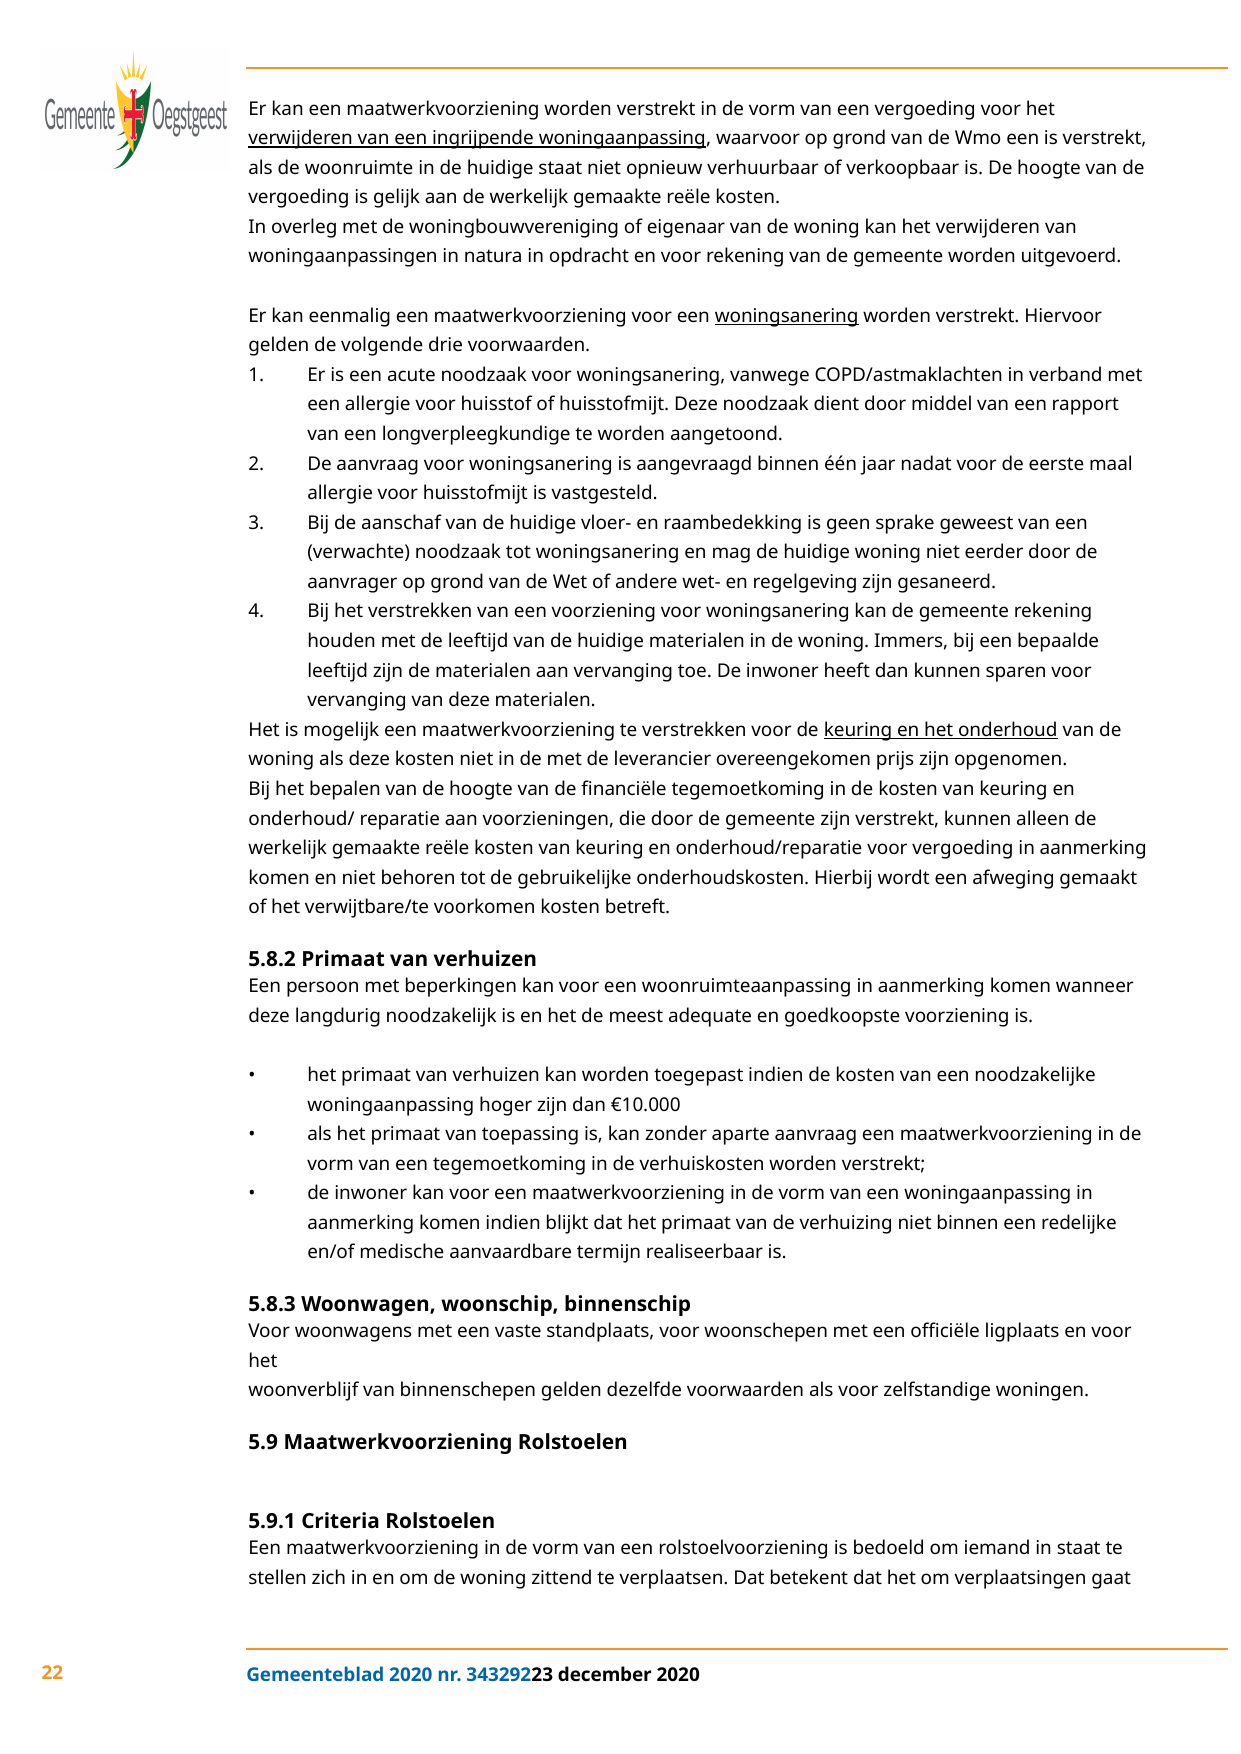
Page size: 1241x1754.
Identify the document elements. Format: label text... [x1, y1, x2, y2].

text Een maatwerkvoorziening in de vorm van een rolstoelvoorziening is bedoeld om iemand in staat te stellen zich in en om de woning zittend te verplaatsen. Dat betekent dat het om verplaatsingen gaat [248, 1534, 1152, 1590]
text woonverblijf van binnenschepen gelden dezelfde voorwaarden als voor zelfstandige woningen. [248, 1377, 1152, 1402]
list Bij de aanschaf van de huidige vloer- en raambedekking is geen sprake geweest van een (verwachte) noodzaak tot woningsanering en mag de huidige woning niet eerder door de aanvrager op grond van de Wet of andere wet- en regelgeving zijn gesaneerd. [248, 509, 1152, 594]
text Een persoon met beperkingen kan voor een woonruimteaanpassing in aanmerking komen wanneer deze langdurig noodzakelijk is en het de meest adequate en goedkoopste voorziening is. [248, 972, 1152, 1028]
text 5.8.2 Primaat van verhuizen [248, 944, 1152, 972]
text In overleg met de woningbouwvereniging of eigenaar van de woning kan het verwijderen van woningaanpassingen in natura in opdracht en voor rekening van de gemeente worden uitgevoerd. [248, 213, 1152, 268]
list het primaat van verhuizen kan worden toegepast indien de kosten van een noodzakelijke woningaanpassing hoger zijn dan €10.000 [248, 1061, 1152, 1116]
list Er is een acute noodzaak voor woningsanering, vanwege COPD/astmaklachten in verband met een allergie voor huisstof of huisstofmijt. Deze noodzaak dient door middel van een rapport van een longverpleegkundige te worden aangetoond. [248, 361, 1152, 446]
text 5.9 Maatwerkvoorziening Rolstoelen [248, 1427, 1152, 1456]
text 5.8.3 Woonwagen, woonschip, binnenschip [248, 1289, 1152, 1317]
text Bij het bepalen van de hoogte van de financiële tegemoetkoming in de kosten van keuring en onderhoud/ reparatie aan voorzieningen, die door de gemeente zijn verstrekt, kunnen alleen de werkelijk gemaakte reële kosten van keuring en onderhoud/reparatie voor vergoeding in aanmerking komen en niet behoren tot de gebruikelijke onderhoudskosten. Hierbij wordt een afweging gemaakt of het verwijtbare/te voorkomen kosten betreft. [248, 775, 1152, 919]
text Er kan een maatwerkvoorziening worden verstrekt in de vorm van een vergoeding voor het verwijderen van een ingrijpende woningaanpassing, waarvoor op grond van de Wmo een is verstrekt, als de woonruimte in de huidige staat niet opnieuw verhuurbaar of verkoopbaar is. De hoogte van de vergoeding is gelijk aan de werkelijk gemaakte reële kosten. [248, 95, 1152, 209]
text Het is mogelijk een maatwerkvoorziening te verstrekken voor de keuring en het onderhoud van de woning als deze kosten niet in de met de leverancier overeengekomen prijs zijn opgenomen. [248, 716, 1152, 771]
list de inwoner kan voor een maatwerkvoorziening in de vorm van een woningaanpassing in aanmerking komen indien blijkt dat het primaat van de verhuizing niet binnen een redelijke en/of medische aanvaardbare termijn realiseerbaar is. [248, 1179, 1152, 1264]
list als het primaat van toepassing is, kan zonder aparte aanvraag een maatwerkvoorziening in de vorm van een tegemoetkoming in de verhuiskosten worden verstrekt; [248, 1120, 1152, 1176]
text Voor woonwagens met een vaste standplaats, voor woonschepen met een officiële ligplaats en voor het [248, 1317, 1152, 1373]
text 5.9.1 Criteria Rolstoelen [248, 1506, 1152, 1534]
list De aanvraag voor woningsanering is aangevraagd binnen één jaar nadat voor de eerste maal allergie voor huisstofmijt is vastgesteld. [248, 450, 1152, 505]
picture [41, 47, 231, 172]
text Er kan eenmalig een maatwerkvoorziening voor een woningsanering worden verstrekt. Hiervoor gelden de volgende drie voorwaarden. [248, 302, 1152, 357]
list Bij het verstrekken van een voorziening voor woningsanering kan de gemeente rekening houden met de leeftijd van de huidige materialen in de woning. Immers, bij een bepaalde leeftijd zijn de materialen aan vervanging toe. De inwoner heeft dan kunnen sparen voor vervanging van deze materialen. [248, 598, 1152, 712]
